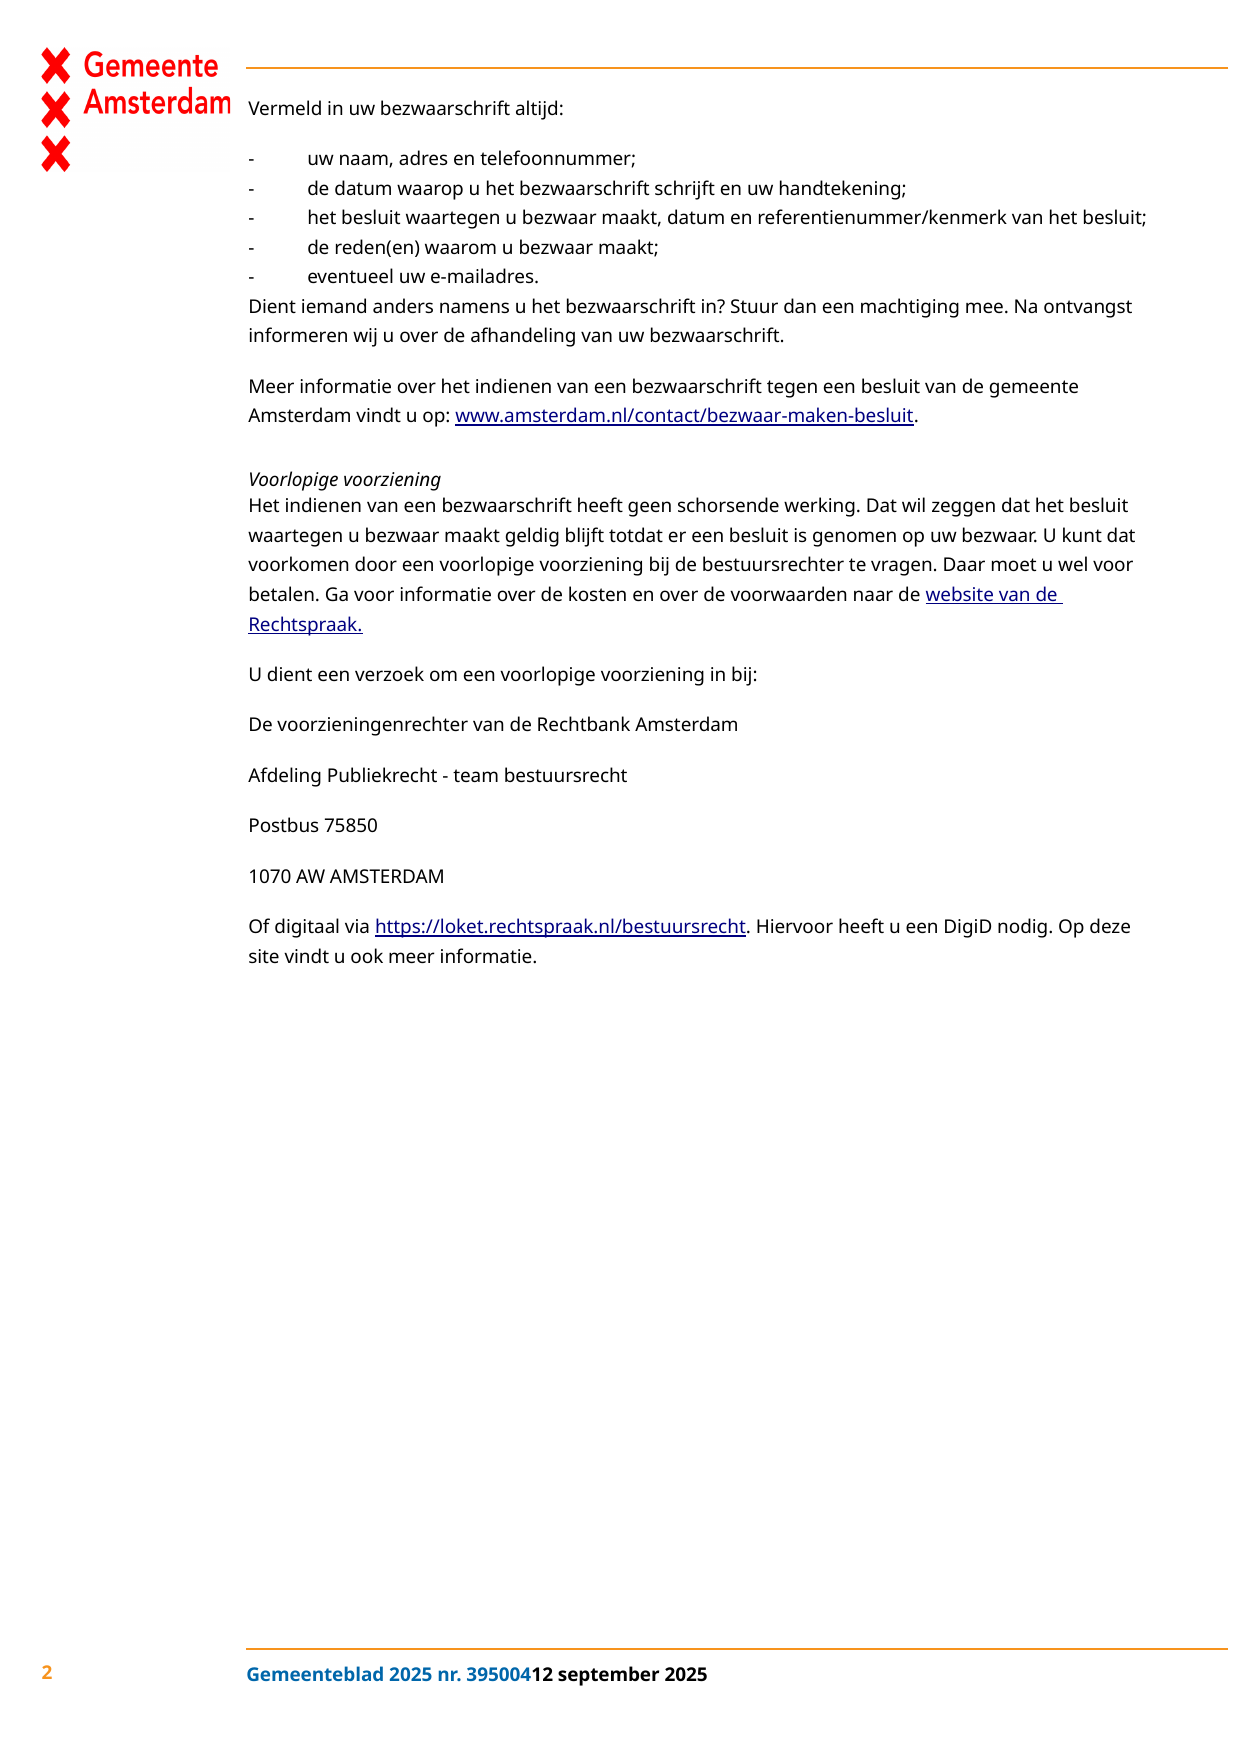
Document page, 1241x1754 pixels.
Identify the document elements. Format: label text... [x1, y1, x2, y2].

list de reden(en) waarom u bezwaar maakt; [248, 234, 1152, 260]
text 1070 AW AMSTERDAM [248, 863, 1152, 888]
picture [41, 47, 231, 172]
text Dient iemand anders namens u het bezwaarschrift in? Stuur dan een machtiging mee. Na ontvangst informeren wij u over de afhandeling van uw bezwaarschrift. [248, 293, 1152, 348]
text Postbus 75850 [248, 812, 1152, 838]
list eventueel uw e-mailadres. [248, 263, 1152, 289]
text Of digitaal via https://loket.rechtspraak.nl/bestuursrecht. Hiervoor heeft u een DigiD nodig. Op deze site vindt u ook meer informatie. [248, 913, 1152, 968]
text Meer informatie over het indienen van een bezwaarschrift tegen een besluit van de gemeente Amsterdam vindt u op: www.amsterdam.nl/contact/bezwaar-maken-besluit. [248, 373, 1152, 428]
list de datum waarop u het bezwaarschrift schrijft en uw handtekening; [248, 175, 1152, 201]
text Afdeling Publiekrecht - team bestuursrecht [248, 762, 1152, 788]
list het besluit waartegen u bezwaar maakt, datum en referentienummer/kenmerk van het besluit; [248, 204, 1152, 230]
text De voorzieningenrechter van de Rechtbank Amsterdam [248, 712, 1152, 737]
list uw naam, adres en telefoonnummer; [248, 145, 1152, 171]
text Het indienen van een bezwaarschrift heeft geen schorsende werking. Dat wil zeggen dat het besluit waartegen u bezwaar maakt geldig blijft totdat er een besluit is genomen op uw bezwaar. U kunt dat voorkomen door een voorlopige voorziening bij de bestuursrechter te vragen. Daar moet u wel voor betalen. Ga voor informatie over de kosten en over de voorwaarden naar de website van de Rechtspraak. [248, 492, 1152, 636]
text Vermeld in uw bezwaarschrift altijd: [248, 95, 1152, 121]
text U dient een verzoek om een voorlopige voorziening in bij: [248, 661, 1152, 687]
text Voorlopige voorziening [248, 467, 1152, 492]
